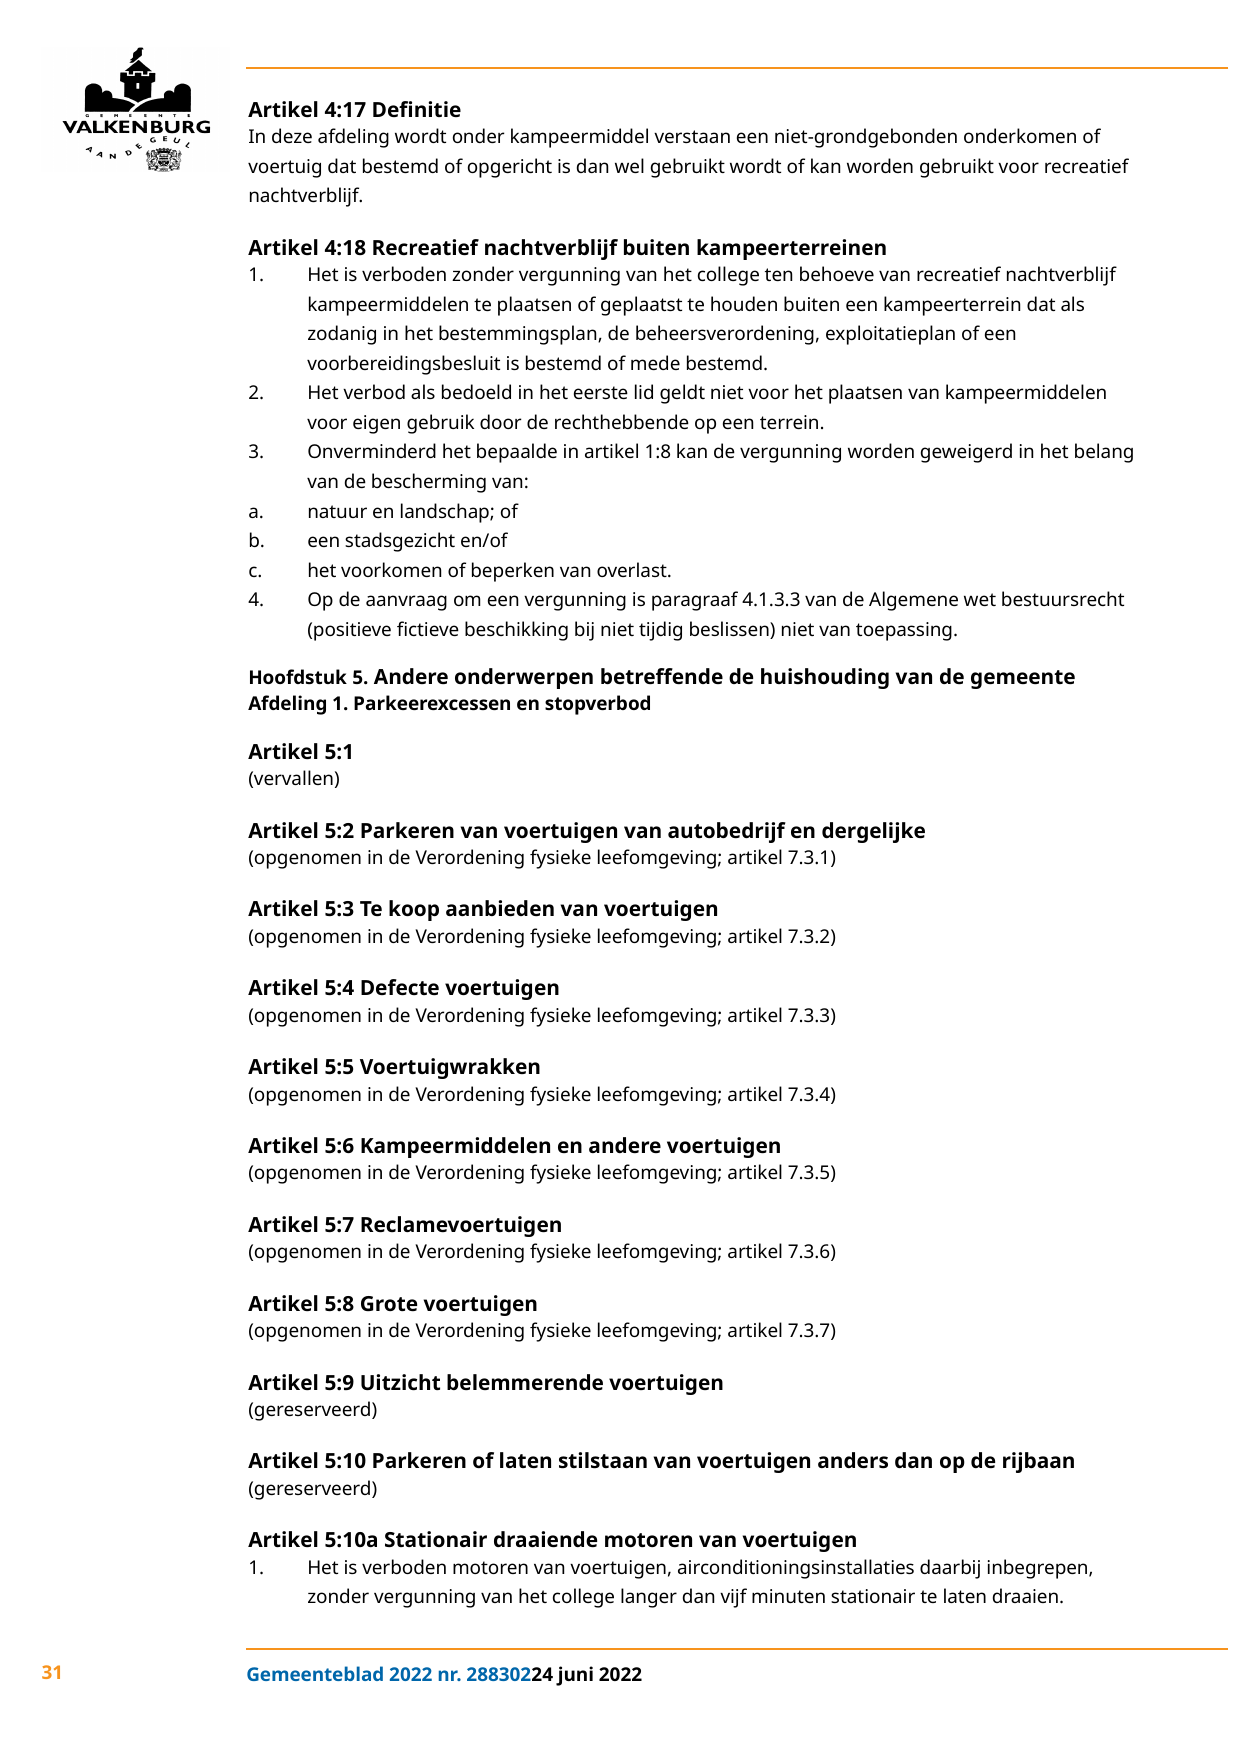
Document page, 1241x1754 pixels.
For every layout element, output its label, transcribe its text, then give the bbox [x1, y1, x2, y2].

text Artikel 5:5 Voertuigwrakken [248, 1052, 1152, 1081]
list een stadsgezicht en/of [248, 527, 1152, 553]
text Artikel 5:2 Parkeren van voertuigen van autobedrijf en dergelijke [248, 816, 1152, 844]
text (opgenomen in de Verordening fysieke leefomgeving; artikel 7.3.2) [248, 923, 1152, 949]
text Afdeling 1. Parkeerexcessen en stopverbod [248, 690, 1152, 716]
text Artikel 5:1 [248, 737, 1152, 765]
text Artikel 5:7 Reclamevoertuigen [248, 1210, 1152, 1238]
text Artikel 4:18 Recreatief nachtverblijf buiten kampeerterreinen [248, 233, 1152, 261]
text Artikel 5:4 Defecte voertuigen [248, 973, 1152, 1002]
list natuur en landschap; of [248, 498, 1152, 524]
text Artikel 5:10a Stationair draaiende motoren van voertuigen [248, 1525, 1152, 1554]
text (opgenomen in de Verordening fysieke leefomgeving; artikel 7.3.3) [248, 1002, 1152, 1028]
text Hoofdstuk 5. Andere onderwerpen betreffende de huishouding van de gemeente [248, 662, 1152, 690]
text Artikel 4:17 Definitie [248, 95, 1152, 123]
list Het is verboden zonder vergunning van het college ten behoeve van recreatief nachtverblijf kampeermiddelen te plaatsen of geplaatst te houden buiten een kampeerterrein dat als zodanig in het bestemmingsplan, de beheersverordening, exploitatieplan of een voorbereidingsbesluit is bestemd of mede bestemd. [248, 261, 1152, 376]
text (gereserveerd) [248, 1475, 1152, 1501]
text Artikel 5:8 Grote voertuigen [248, 1289, 1152, 1317]
text (opgenomen in de Verordening fysieke leefomgeving; artikel 7.3.1) [248, 844, 1152, 870]
list Het is verboden motoren van voertuigen, airconditioningsinstallaties daarbij inbegrepen, zonder vergunning van het college langer dan vijf minuten stationair te laten draaien. [248, 1554, 1152, 1609]
text (vervallen) [248, 765, 1152, 791]
text Artikel 5:6 Kampeermiddelen en andere voertuigen [248, 1131, 1152, 1159]
picture [41, 47, 231, 172]
text (opgenomen in de Verordening fysieke leefomgeving; artikel 7.3.6) [248, 1238, 1152, 1264]
list Op de aanvraag om een vergunning is paragraaf 4.1.3.3 van de Algemene wet bestuursrecht (positieve fictieve beschikking bij niet tijdig beslissen) niet van toepassing. [248, 587, 1152, 642]
text Artikel 5:9 Uitzicht belemmerende voertuigen [248, 1368, 1152, 1396]
text Artikel 5:3 Te koop aanbieden van voertuigen [248, 894, 1152, 923]
text Artikel 5:10 Parkeren of laten stilstaan van voertuigen anders dan op de rijbaan [248, 1447, 1152, 1475]
list Het verbod als bedoeld in het eerste lid geldt niet voor het plaatsen van kampeermiddelen voor eigen gebruik door de rechthebbende op een terrein. [248, 379, 1152, 435]
list Onverminderd het bepaalde in artikel 1:8 kan de vergunning worden geweigerd in het belang van de bescherming van: [248, 439, 1152, 494]
text (gereserveerd) [248, 1396, 1152, 1422]
list het voorkomen of beperken van overlast. [248, 557, 1152, 583]
text (opgenomen in de Verordening fysieke leefomgeving; artikel 7.3.5) [248, 1159, 1152, 1185]
text (opgenomen in de Verordening fysieke leefomgeving; artikel 7.3.7) [248, 1317, 1152, 1343]
text In deze afdeling wordt onder kampeermiddel verstaan een niet-grondgebonden onderkomen of voertuig dat bestemd of opgericht is dan wel gebruikt wordt of kan worden gebruikt voor recreatief nachtverblijf. [248, 123, 1152, 208]
text (opgenomen in de Verordening fysieke leefomgeving; artikel 7.3.4) [248, 1081, 1152, 1106]
